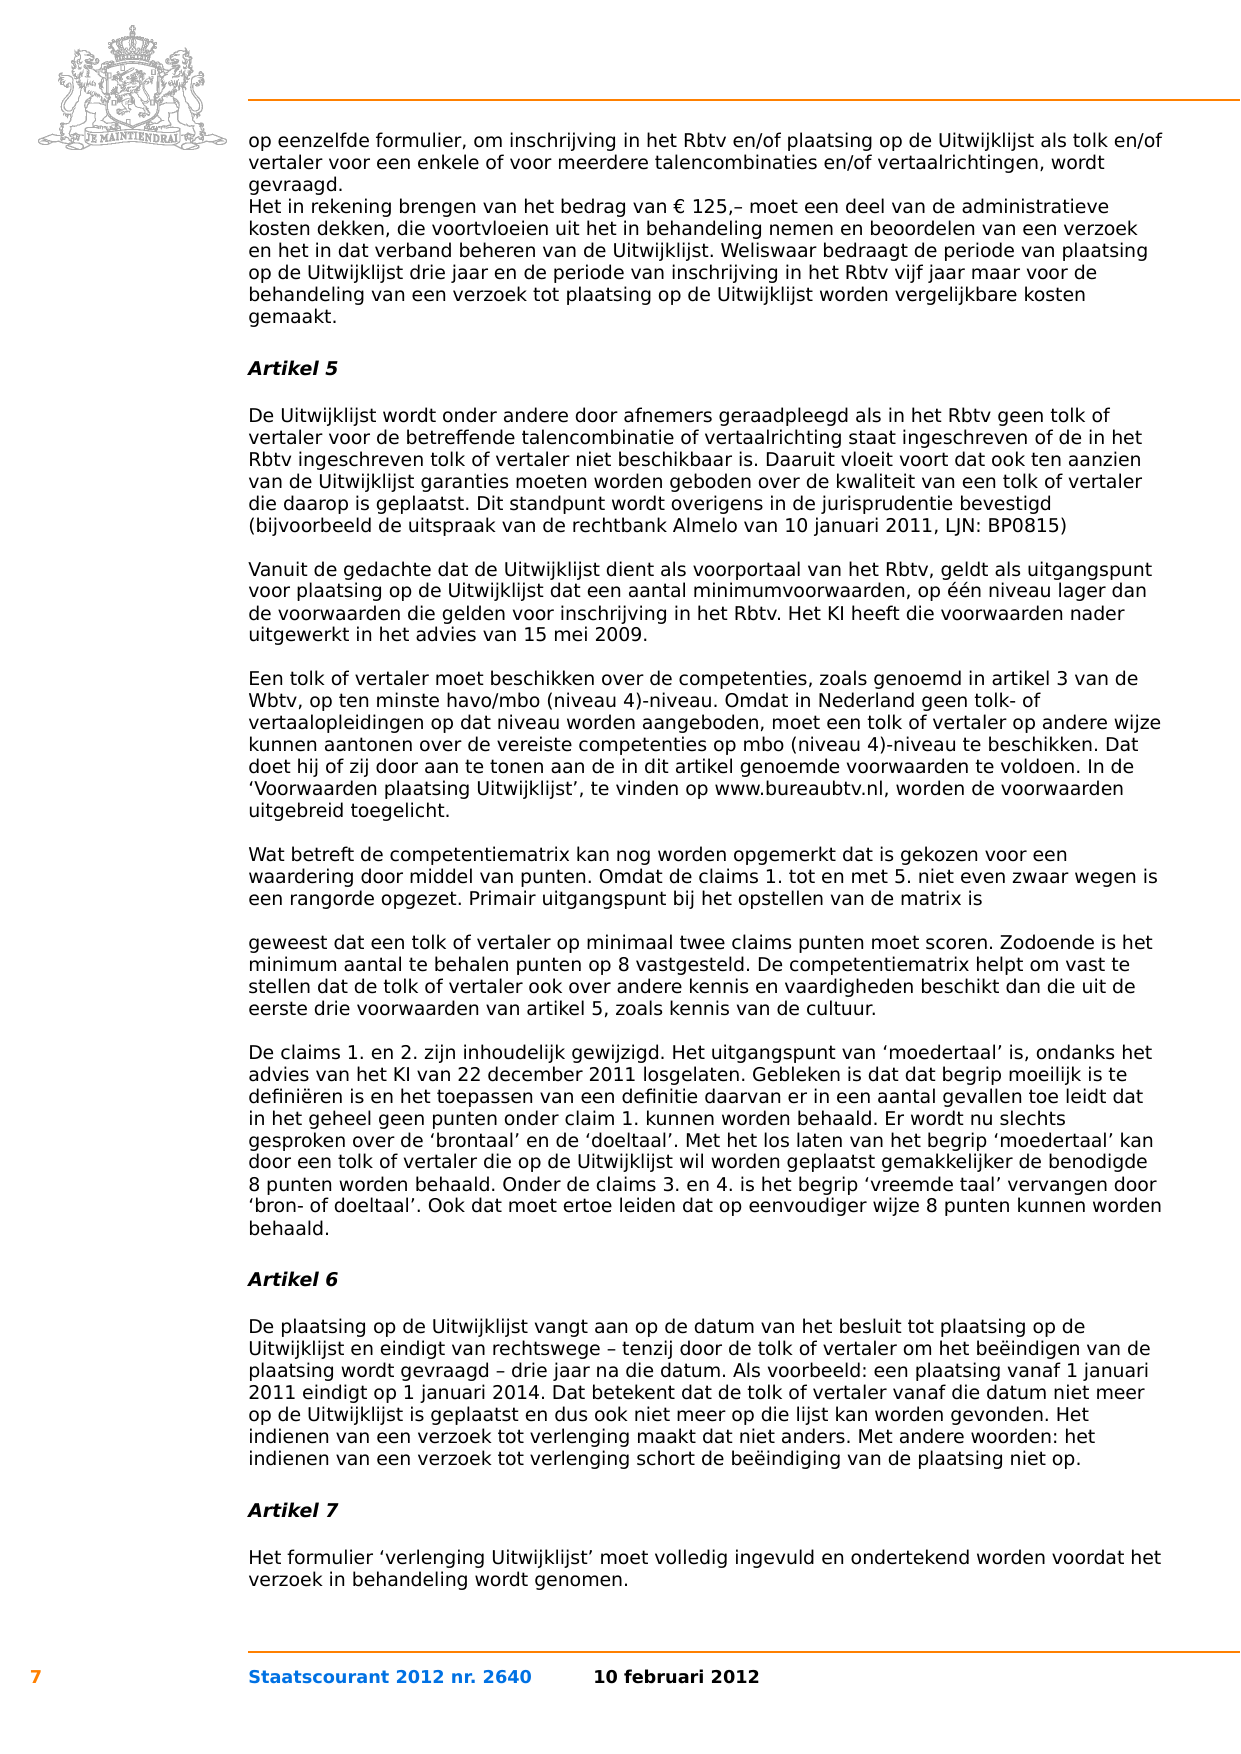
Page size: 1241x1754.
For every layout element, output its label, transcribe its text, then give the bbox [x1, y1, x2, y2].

text Het in rekening brengen van het bedrag van € 125,– moet een deel van de administratieve kosten dekken, die voortvloeien uit het in behandeling nemen en beoordelen van een verzoek en het in dat verband beheren van de Uitwijklijst. Weliswaar bedraagt de periode van plaatsing op de Uitwijklijst drie jaar en de periode van inschrijving in het Rbtv vijf jaar maar voor de behandeling van een verzoek tot plaatsing op de Uitwijklijst worden vergelijkbare kosten gemaakt. [248, 196, 1163, 328]
subtitle Artikel 5 [248, 358, 1163, 380]
text De claims 1. en 2. zijn inhoudelijk gewijzigd. Het uitgangspunt van ‘moedertaal’ is, ondanks het advies van het KI van 22 december 2011 losgelaten. Gebleken is dat dat begrip moeilijk is te definiëren is en het toepassen van een definitie daarvan er in een aantal gevallen toe leidt dat in het geheel geen punten onder claim 1. kunnen worden behaald. Er wordt nu slechts gesproken over de ‘brontaal’ en de ‘doeltaal’. Met het los laten van het begrip ‘moedertaal’ kan door een tolk of vertaler die op de Uitwijklijst wil worden geplaatst gemakkelijker de benodigde 8 punten worden behaald. Onder de claims 3. en 4. is het begrip ‘vreemde taal’ vervangen door ‘bron- of doeltaal’. Ook dat moet ertoe leiden dat op eenvoudiger wijze 8 punten kunnen worden behaald. [248, 1042, 1163, 1239]
text De plaatsing op de Uitwijklijst vangt aan op de datum van het besluit tot plaatsing op de Uitwijklijst en eindigt van rechtswege – tenzij door de tolk of vertaler om het beëindigen van de plaatsing wordt gevraagd – drie jaar na die datum. Als voorbeeld: een plaatsing vanaf 1 januari 2011 eindigt op 1 januari 2014. Dat betekent dat de tolk of vertaler vanaf die datum niet meer op de Uitwijklijst is geplaatst en dus ook niet meer op die lijst kan worden gevonden. Het indienen van een verzoek tot verlenging maakt dat niet anders. Met andere woorden: het indienen van een verzoek tot verlenging schort de beëindiging van de plaatsing niet op. [248, 1316, 1163, 1470]
text Het formulier ‘verlenging Uitwijklijst’ moet volledig ingevuld en ondertekend worden voordat het verzoek in behandeling wordt genomen. [248, 1547, 1163, 1591]
subtitle Artikel 6 [248, 1269, 1163, 1291]
text Een tolk of vertaler moet beschikken over de competenties, zoals genoemd in artikel 3 van de Wbtv, op ten minste havo/mbo (niveau 4)-niveau. Omdat in Nederland geen tolk- of vertaalopleidingen op dat niveau worden aangeboden, moet een tolk of vertaler op andere wijze kunnen aantonen over de vereiste competenties op mbo (niveau 4)-niveau te beschikken. Dat doet hij of zij door aan te tonen aan de in dit artikel genoemde voorwaarden te voldoen. In de ‘Voorwaarden plaatsing Uitwijklijst’, te vinden op www.bureaubtv.nl, worden de voorwaarden uitgebreid toegelicht. [248, 668, 1163, 822]
text Vanuit de gedachte dat de Uitwijklijst dient als voorportaal van het Rbtv, geldt als uitgangspunt voor plaatsing op de Uitwijklijst dat een aantal minimumvoorwaarden, op één niveau lager dan de voorwaarden die gelden voor inschrijving in het Rbtv. Het KI heeft die voorwaarden nader uitgewerkt in het advies van 15 mei 2009. [248, 558, 1163, 646]
picture [38, 25, 227, 150]
text op eenzelfde formulier, om inschrijving in het Rbtv en/of plaatsing op de Uitwijklijst als tolk en/of vertaler voor een enkele of voor meerdere talencombinaties en/of vertaalrichtingen, wordt gevraagd. [248, 130, 1163, 196]
subtitle Artikel 7 [248, 1500, 1163, 1522]
text De Uitwijklijst wordt onder andere door afnemers geraadpleegd als in het Rbtv geen tolk of vertaler voor de betreffende talencombinatie of vertaalrichting staat ingeschreven of de in het Rbtv ingeschreven tolk of vertaler niet beschikbaar is. Daaruit vloeit voort dat ook ten aanzien van de Uitwijklijst garanties moeten worden geboden over de kwaliteit van een tolk of vertaler die daarop is geplaatst. Dit standpunt wordt overigens in de jurisprudentie bevestigd (bijvoorbeeld de uitspraak van de rechtbank Almelo van 10 januari 2011, LJN: BP0815) [248, 405, 1163, 537]
text geweest dat een tolk of vertaler op minimaal twee claims punten moet scoren. Zodoende is het minimum aantal te behalen punten op 8 vastgesteld. De competentiematrix helpt om vast te stellen dat de tolk of vertaler ook over andere kennis en vaardigheden beschikt dan die uit de eerste drie voorwaarden van artikel 5, zoals kennis van de cultuur. [248, 932, 1163, 1020]
text Wat betreft de competentiematrix kan nog worden opgemerkt dat is gekozen voor een waardering door middel van punten. Omdat de claims 1. tot en met 5. niet even zwaar wegen is een rangorde opgezet. Primair uitgangspunt bij het opstellen van de matrix is [248, 844, 1163, 910]
